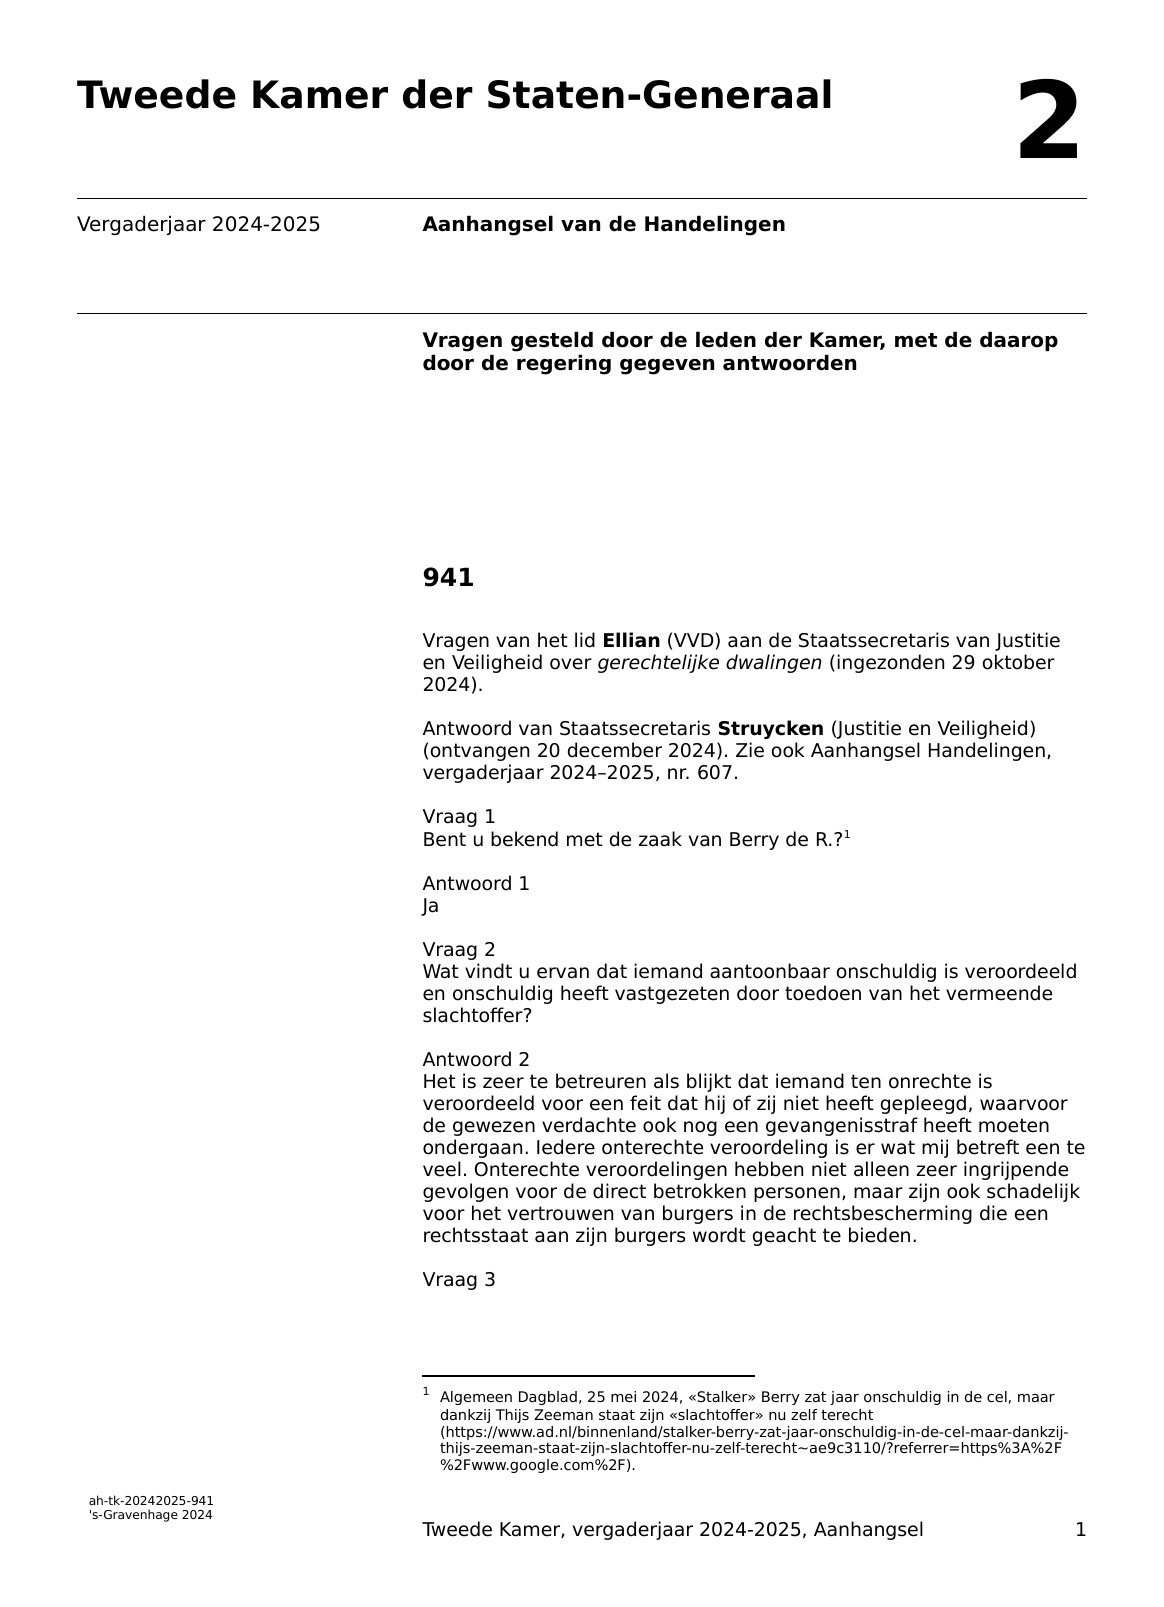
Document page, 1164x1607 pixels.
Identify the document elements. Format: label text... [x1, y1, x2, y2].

table_cell Vragen gesteld door de leden der Kamer, met de daarop door de regering gegeven antwoorden [422, 314, 1087, 375]
table_header Tweede Kamer der Staten-Generaal [77, 59, 886, 198]
text Vraag 2 [422, 939, 1087, 961]
text Vragen van het lid Ellian (VVD) aan de Staatssecretaris van Justitie en Veiligheid over gerechtelijke dwalingen (ingezonden 29 oktober 2024). [422, 630, 1087, 696]
text Wat vindt u ervan dat iemand aantoonbaar onschuldig is veroordeeld en onschuldig heeft vastgezeten door toedoen van het vermeende slachtoffer? [422, 961, 1087, 1027]
text Antwoord 1 [422, 873, 1087, 894]
text Vraag 1 [422, 806, 1087, 828]
table_header 2 [886, 59, 1087, 198]
text ah-tk-20242025-941 [88, 1494, 323, 1508]
text Bent u bekend met de zaak van Berry de R.? [422, 828, 1087, 850]
table_cell Vergaderjaar 2024-2025 [77, 199, 422, 313]
text Antwoord van Staatssecretaris Struycken (Justitie en Veiligheid) (ontvangen 20 december 2024). Zie ook Aanhangsel Handelingen, vergaderjaar 2024–2025, nr. 607. [422, 718, 1087, 784]
text Het is zeer te betreuren als blijkt dat iemand ten onrechte is veroordeeld voor een feit dat hij of zij niet heeft gepleegd, waarvoor de gewezen verdachte ook nog een gevangenisstraf heeft moeten ondergaan. Iedere onterechte veroordeling is er wat mij betreft een te veel. Onterechte veroordelingen hebben niet alleen zeer ingrijpende gevolgen voor de direct betrokken personen, maar zijn ook schadelijk voor het vertrouwen van burgers in de rechtsbescherming die een rechtsstaat aan zijn burgers wordt geacht te bieden. [422, 1071, 1087, 1247]
text Ja [422, 894, 1087, 917]
text 's-Gravenhage 2024 [88, 1508, 323, 1522]
text Antwoord 2 [422, 1049, 1087, 1071]
table_cell Aanhangsel van de Handelingen [422, 199, 1087, 313]
table_cell [77, 314, 422, 375]
text 941 [422, 563, 1087, 592]
text Vraag 3 [422, 1269, 1087, 1291]
text Algemeen Dagblad, 25 mei 2024, «Stalker» Berry zat jaar onschuldig in de cel, maar dankzij Thijs Zeeman staat zijn «slachtoffer» nu zelf terecht (https://www.ad.nl/binnenland/stalker-berry-zat-jaar-onschuldig-in-de-cel-maar-dankzij-thijs-zeeman-staat-zijn-slachtoffer-nu-zelf-terecht~ae9c3110/?referrer=https%3A%2F%2Fwww.google.com%2F). [422, 1385, 1087, 1474]
